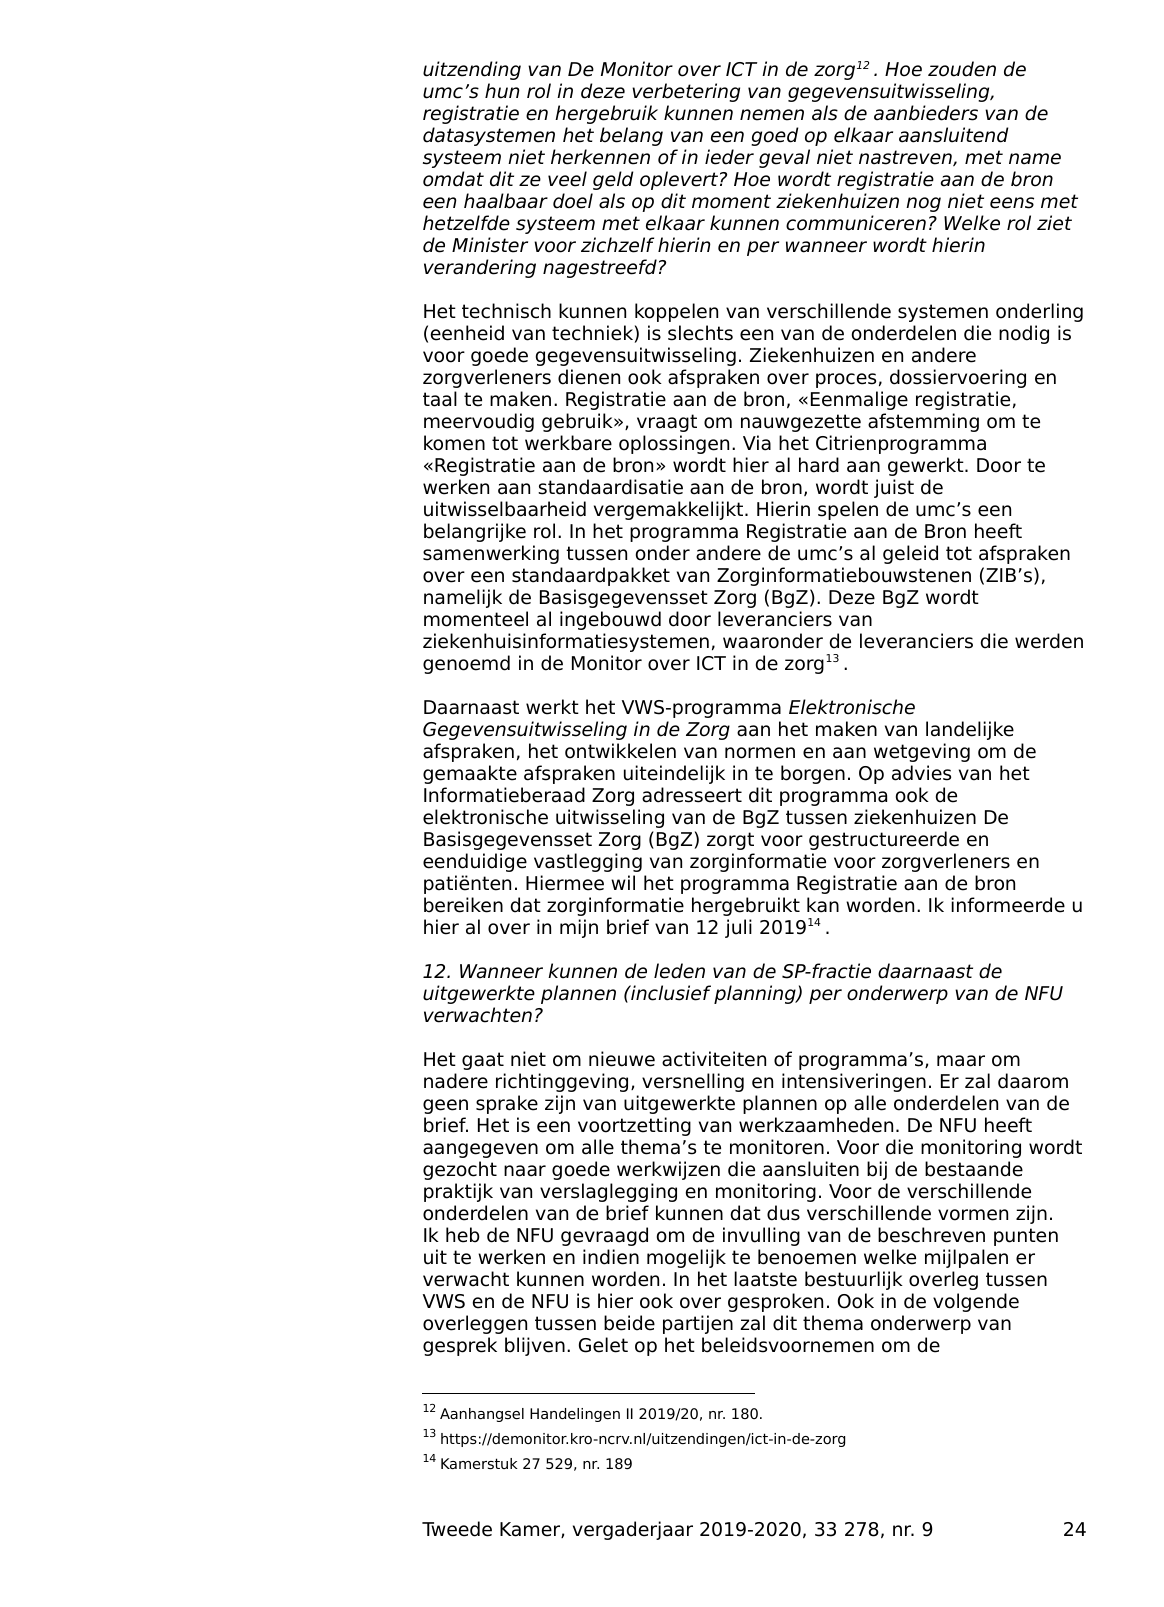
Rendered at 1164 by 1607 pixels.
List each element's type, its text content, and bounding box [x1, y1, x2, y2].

text Daarnaast werkt het VWS-programma Elektronische Gegevensuitwisseling in de Zorg aan het maken van landelijke afspraken, het ontwikkelen van normen en aan wetgeving om de gemaakte afspraken uiteindelijk in te borgen. Op advies van het Informatieberaad Zorg adresseert dit programma ook de elektronische uitwisseling van de BgZ tussen ziekenhuizen De Basisgegevensset Zorg (BgZ) zorgt voor gestructureerde en eenduidige vastlegging van zorginformatie voor zorgverleners en patiënten. Hiermee wil het programma Registratie aan de bron bereiken dat zorginformatie hergebruikt kan worden. Ik informeerde u hier al over in mijn brief van 12 juli 2019. [422, 697, 1087, 939]
text Kamerstuk 27 529, nr. 189 [422, 1452, 1087, 1474]
text 12. Wanneer kunnen de leden van de SP-fractie daarnaast de uitgewerkte plannen (inclusief planning) per onderwerp van de NFU verwachten? [422, 961, 1087, 1027]
text Het technisch kunnen koppelen van verschillende systemen onderling (eenheid van techniek) is slechts een van de onderdelen die nodig is voor goede gegevensuitwisseling. Ziekenhuizen en andere zorgverleners dienen ook afspraken over proces, dossiervoering en taal te maken. Registratie aan de bron, «Eenmalige registratie, meervoudig gebruik», vraagt om nauwgezette afstemming om te komen tot werkbare oplossingen. Via het Citrienprogramma «Registratie aan de bron» wordt hier al hard aan gewerkt. Door te werken aan standaardisatie aan de bron, wordt juist de uitwisselbaarheid vergemakkelijkt. Hierin spelen de umc’s een belangrijke rol. In het programma Registratie aan de Bron heeft samenwerking tussen onder andere de umc’s al geleid tot afspraken over een standaardpakket van Zorginformatiebouwstenen (ZIB’s), namelijk de Basisgegevensset Zorg (BgZ). Deze BgZ wordt momenteel al ingebouwd door leveranciers van ziekenhuisinformatiesystemen, waaronder de leveranciers die werden genoemd in de Monitor over ICT in de zorg. [422, 301, 1087, 675]
text Het gaat niet om nieuwe activiteiten of programma’s, maar om nadere richtinggeving, versnelling en intensiveringen. Er zal daarom geen sprake zijn van uitgewerkte plannen op alle onderdelen van de brief. Het is een voortzetting van werkzaamheden. De NFU heeft aangegeven om alle thema’s te monitoren. Voor die monitoring wordt gezocht naar goede werkwijzen die aansluiten bij de bestaande praktijk van verslaglegging en monitoring. Voor de verschillende onderdelen van de brief kunnen dat dus verschillende vormen zijn. [422, 1049, 1087, 1225]
text uitzending van De Monitor over ICT in de zorg. Hoe zouden de umc’s hun rol in deze verbetering van gegevensuitwisseling, registratie en hergebruik kunnen nemen als de aanbieders van de datasystemen het belang van een goed op elkaar aansluitend systeem niet herkennen of in ieder geval niet nastreven, met name omdat dit ze veel geld oplevert? Hoe wordt registratie aan de bron een haalbaar doel als op dit moment ziekenhuizen nog niet eens met hetzelfde systeem met elkaar kunnen communiceren? Welke rol ziet de Minister voor zichzelf hierin en per wanneer wordt hierin verandering nagestreefd? [422, 59, 1087, 279]
text Ik heb de NFU gevraagd om de invulling van de beschreven punten uit te werken en indien mogelijk te benoemen welke mijlpalen er verwacht kunnen worden. In het laatste bestuurlijk overleg tussen VWS en de NFU is hier ook over gesproken. Ook in de volgende overleggen tussen beide partijen zal dit thema onderwerp van gesprek blijven. Gelet op het beleidsvoornemen om de [422, 1225, 1087, 1357]
text Aanhangsel Handelingen II 2019/20, nr. 180. [422, 1402, 1087, 1424]
text https://demonitor.kro-ncrv.nl/uitzendingen/ict-in-de-zorg [422, 1427, 1087, 1449]
